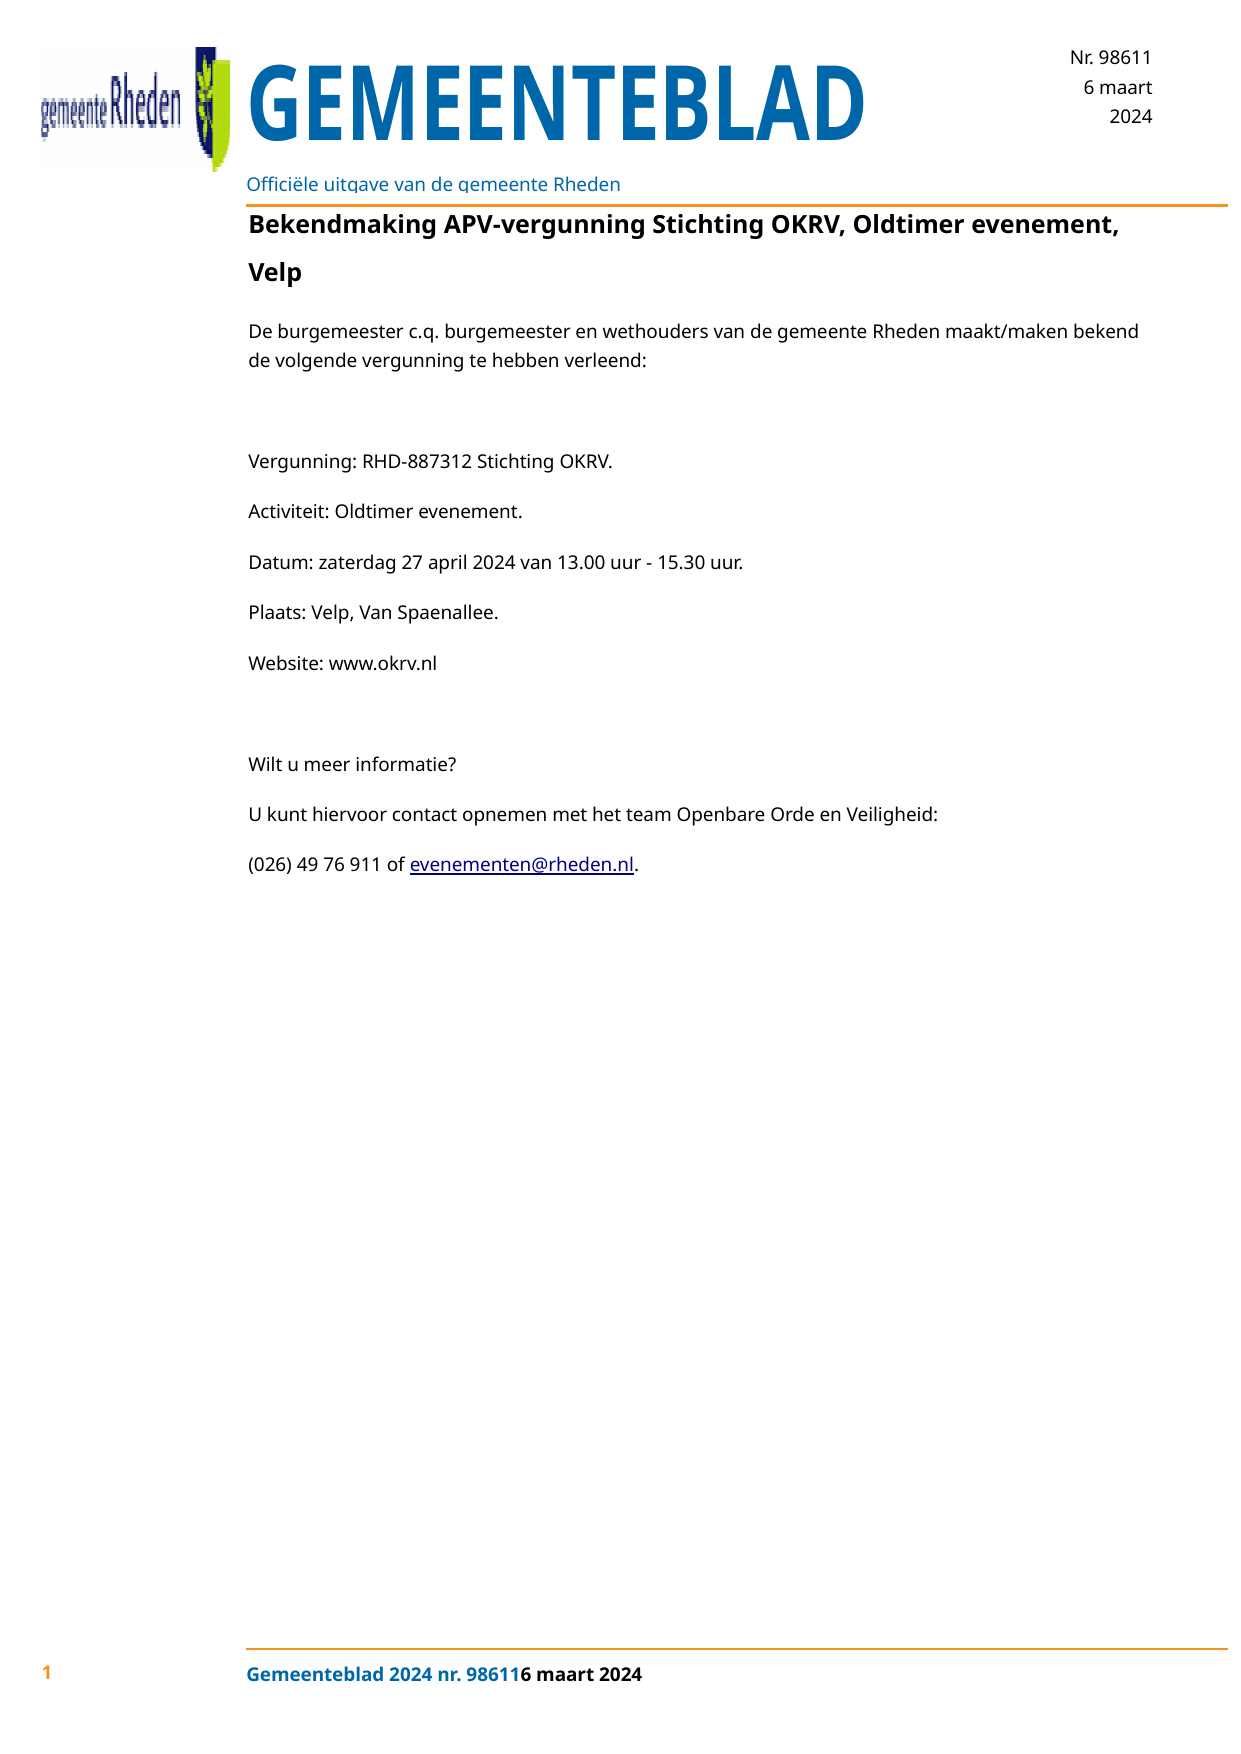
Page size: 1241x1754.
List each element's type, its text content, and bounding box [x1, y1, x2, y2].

text Website: www.okrv.nl [248, 650, 1152, 676]
text Plaats: Velp, Van Spaenallee. [248, 599, 1152, 625]
text Wilt u meer informatie? [248, 751, 1152, 777]
text Bekendmaking APV-vergunning Stichting OKRV, Oldtimer evenement, Velp [248, 207, 1152, 288]
text Datum: zaterdag 27 april 2024 van 13.00 uur - 15.30 uur. [248, 549, 1152, 575]
text Activiteit: Oldtimer evenement. [248, 499, 1152, 524]
text De burgemeester c.q. burgemeester en wethouders van de gemeente Rheden maakt/maken bekend de volgende vergunning te hebben verleend: [248, 318, 1152, 373]
text U kunt hiervoor contact opnemen met het team Openbare Orde en Veiligheid: [248, 801, 1152, 827]
text Vergunning: RHD-887312 Stichting OKRV. [248, 448, 1152, 474]
picture [41, 47, 231, 172]
text (026) 49 76 911 of evenementen@rheden.nl. [248, 852, 1152, 877]
